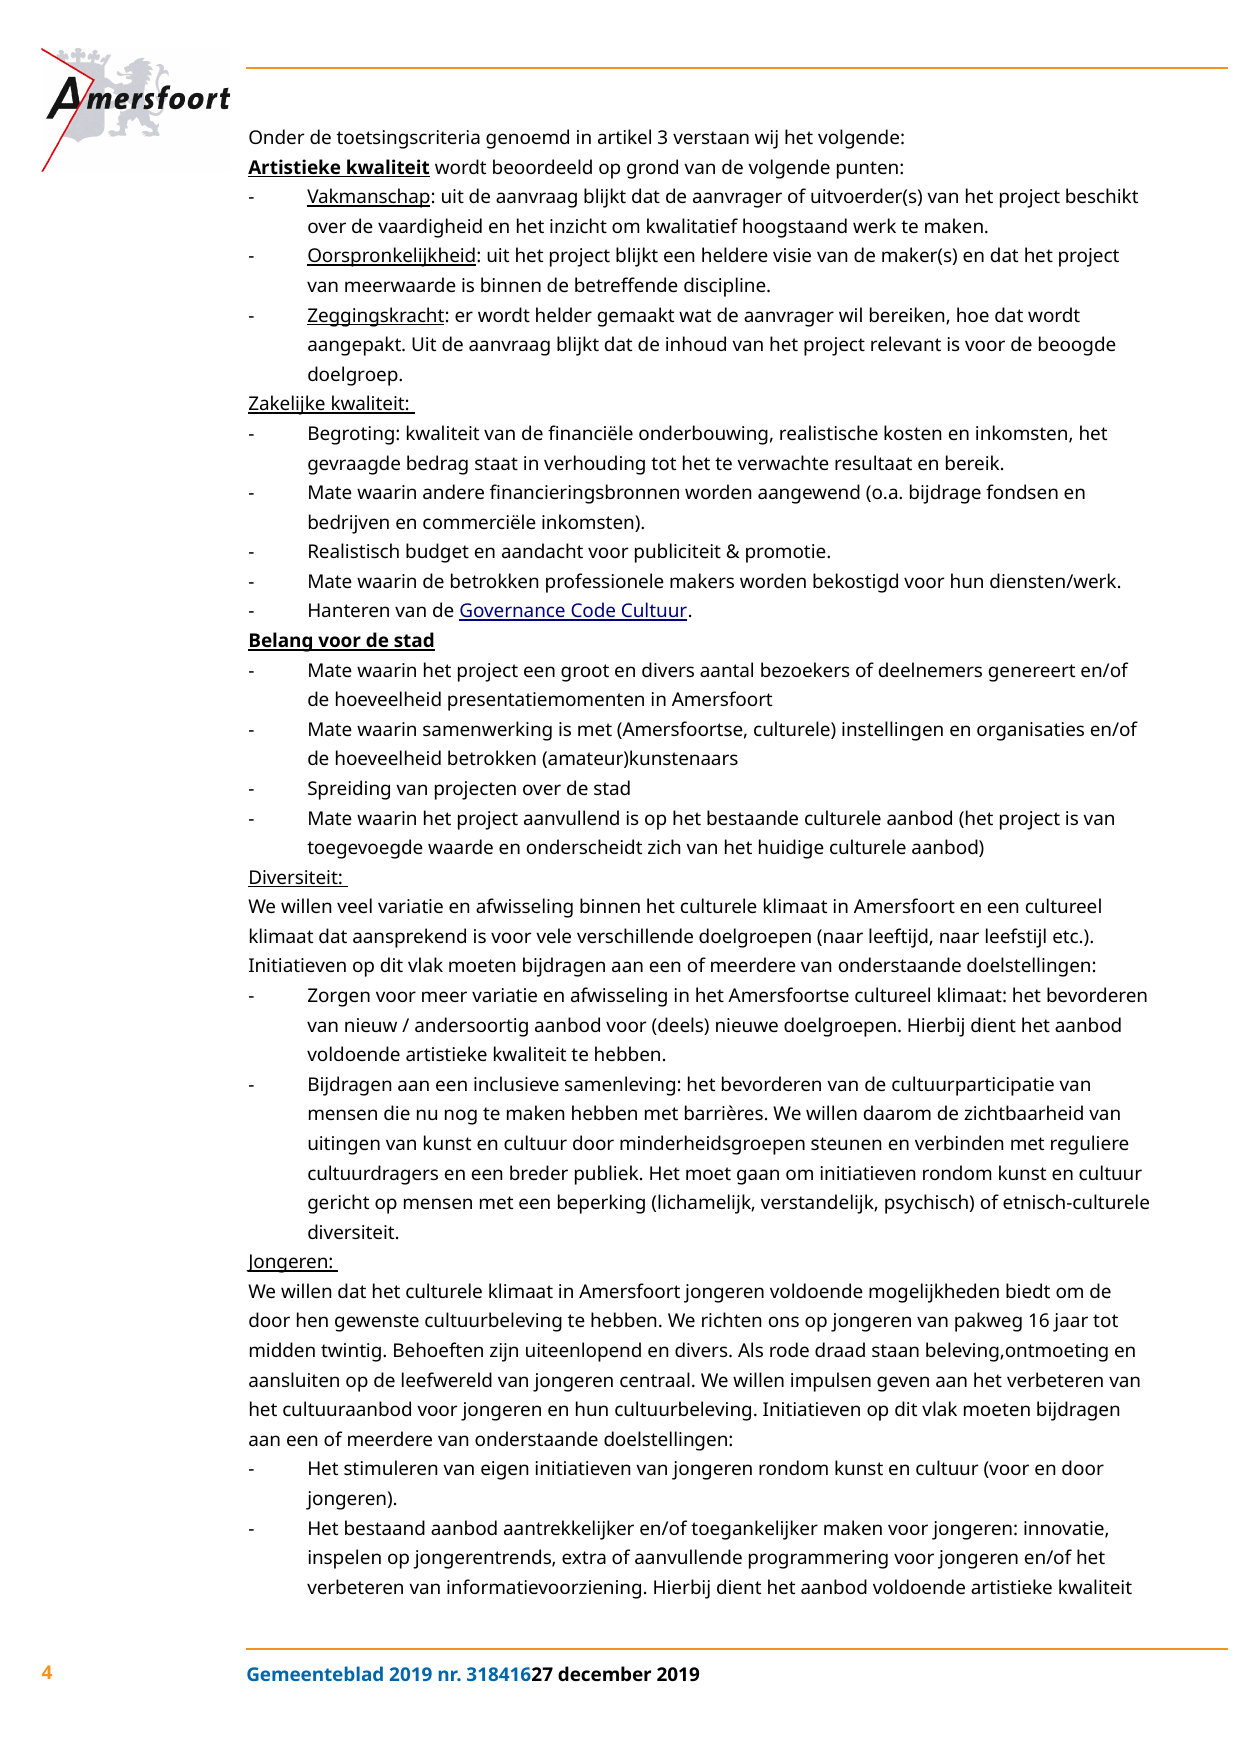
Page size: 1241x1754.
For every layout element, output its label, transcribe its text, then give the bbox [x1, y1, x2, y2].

list Mate waarin de betrokken professionele makers worden bekostigd voor hun diensten/werk. [248, 568, 1152, 594]
text We willen dat het culturele klimaat in Amersfoort jongeren voldoende mogelijkheden biedt om de door hen gewenste cultuurbeleving te hebben. We richten ons op jongeren van pakweg 16 jaar tot midden twintig. Behoeften zijn uiteenlopend en divers. Als rode draad staan beleving,ontmoeting en aansluiten op de leefwereld van jongeren centraal. We willen impulsen geven aan het verbeteren van het cultuuraanbod voor jongeren en hun cultuurbeleving. Initiatieven op dit vlak moeten bijdragen aan een of meerdere van onderstaande doelstellingen: [248, 1278, 1152, 1452]
list Mate waarin samenwerking is met (Amersfoortse, culturele) instellingen en organisaties en/of de hoeveelheid betrokken (amateur)kunstenaars [248, 716, 1152, 771]
text We willen veel variatie en afwisseling binnen het culturele klimaat in Amersfoort en een cultureel klimaat dat aansprekend is voor vele verschillende doelgroepen (naar leeftijd, naar leefstijl etc.). Initiatieven op dit vlak moeten bijdragen aan een of meerdere van onderstaande doelstellingen: [248, 893, 1152, 978]
text Diversiteit: [248, 864, 1152, 890]
list Realistisch budget en aandacht voor publiciteit & promotie. [248, 538, 1152, 564]
list Hanteren van de Governance Code Cultuur. [248, 598, 1152, 623]
text Artistieke kwaliteit wordt beoordeeld op grond van de volgende punten: [248, 154, 1152, 180]
list Mate waarin het project aanvullend is op het bestaande culturele aanbod (het project is van toegevoegde waarde en onderscheidt zich van het huidige culturele aanbod) [248, 805, 1152, 860]
list Bijdragen aan een inclusieve samenleving: het bevorderen van de cultuurparticipatie van mensen die nu nog te maken hebben met barrières. We willen daarom de zichtbaarheid van uitingen van kunst en cultuur door minderheidsgroepen steunen en verbinden met reguliere cultuurdragers en een breder publiek. Het moet gaan om initiatieven rondom kunst en cultuur gericht op mensen met een beperking (lichamelijk, verstandelijk, psychisch) of etnisch-culturele diversiteit. [248, 1071, 1152, 1245]
list Oorspronkelijkheid: uit het project blijkt een heldere visie van de maker(s) en dat het project van meerwaarde is binnen de betreffende discipline. [248, 243, 1152, 298]
list Zeggingskracht: er wordt helder gemaakt wat de aanvrager wil bereiken, hoe dat wordt aangepakt. Uit de aanvraag blijkt dat de inhoud van het project relevant is voor de beoogde doelgroep. [248, 302, 1152, 387]
list Vakmanschap: uit de aanvraag blijkt dat de aanvrager of uitvoerder(s) van het project beschikt over de vaardigheid en het inzicht om kwalitatief hoogstaand werk te maken. [248, 183, 1152, 239]
list Mate waarin andere financieringsbronnen worden aangewend (o.a. bijdrage fondsen en bedrijven en commerciële inkomsten). [248, 479, 1152, 535]
list Mate waarin het project een groot en divers aantal bezoekers of deelnemers genereert en/of de hoeveelheid presentatiemomenten in Amersfoort [248, 657, 1152, 712]
text Jongeren: [248, 1248, 1152, 1274]
list Spreiding van projecten over de stad [248, 775, 1152, 801]
list Het stimuleren van eigen initiatieven van jongeren rondom kunst en cultuur (voor en door jongeren). [248, 1456, 1152, 1511]
text Belang voor de stad [248, 627, 1152, 653]
list Begroting: kwaliteit van de financiële onderbouwing, realistische kosten en inkomsten, het gevraagde bedrag staat in verhouding tot het te verwachte resultaat en bereik. [248, 420, 1152, 476]
list Het bestaand aanbod aantrekkelijker en/of toegankelijker maken voor jongeren: innovatie, inspelen op jongerentrends, extra of aanvullende programmering voor jongeren en/of het verbeteren van informatievoorziening. Hierbij dient het aanbod voldoende artistieke kwaliteit [248, 1515, 1152, 1600]
picture [41, 47, 231, 172]
list Zorgen voor meer variatie en afwisseling in het Amersfoortse cultureel klimaat: het bevorderen van nieuw / andersoortig aanbod voor (deels) nieuwe doelgroepen. Hierbij dient het aanbod voldoende artistieke kwaliteit te hebben. [248, 982, 1152, 1067]
text Onder de toetsingscriteria genoemd in artikel 3 verstaan wij het volgende: [248, 124, 1152, 150]
text Zakelijke kwaliteit: [248, 391, 1152, 416]
